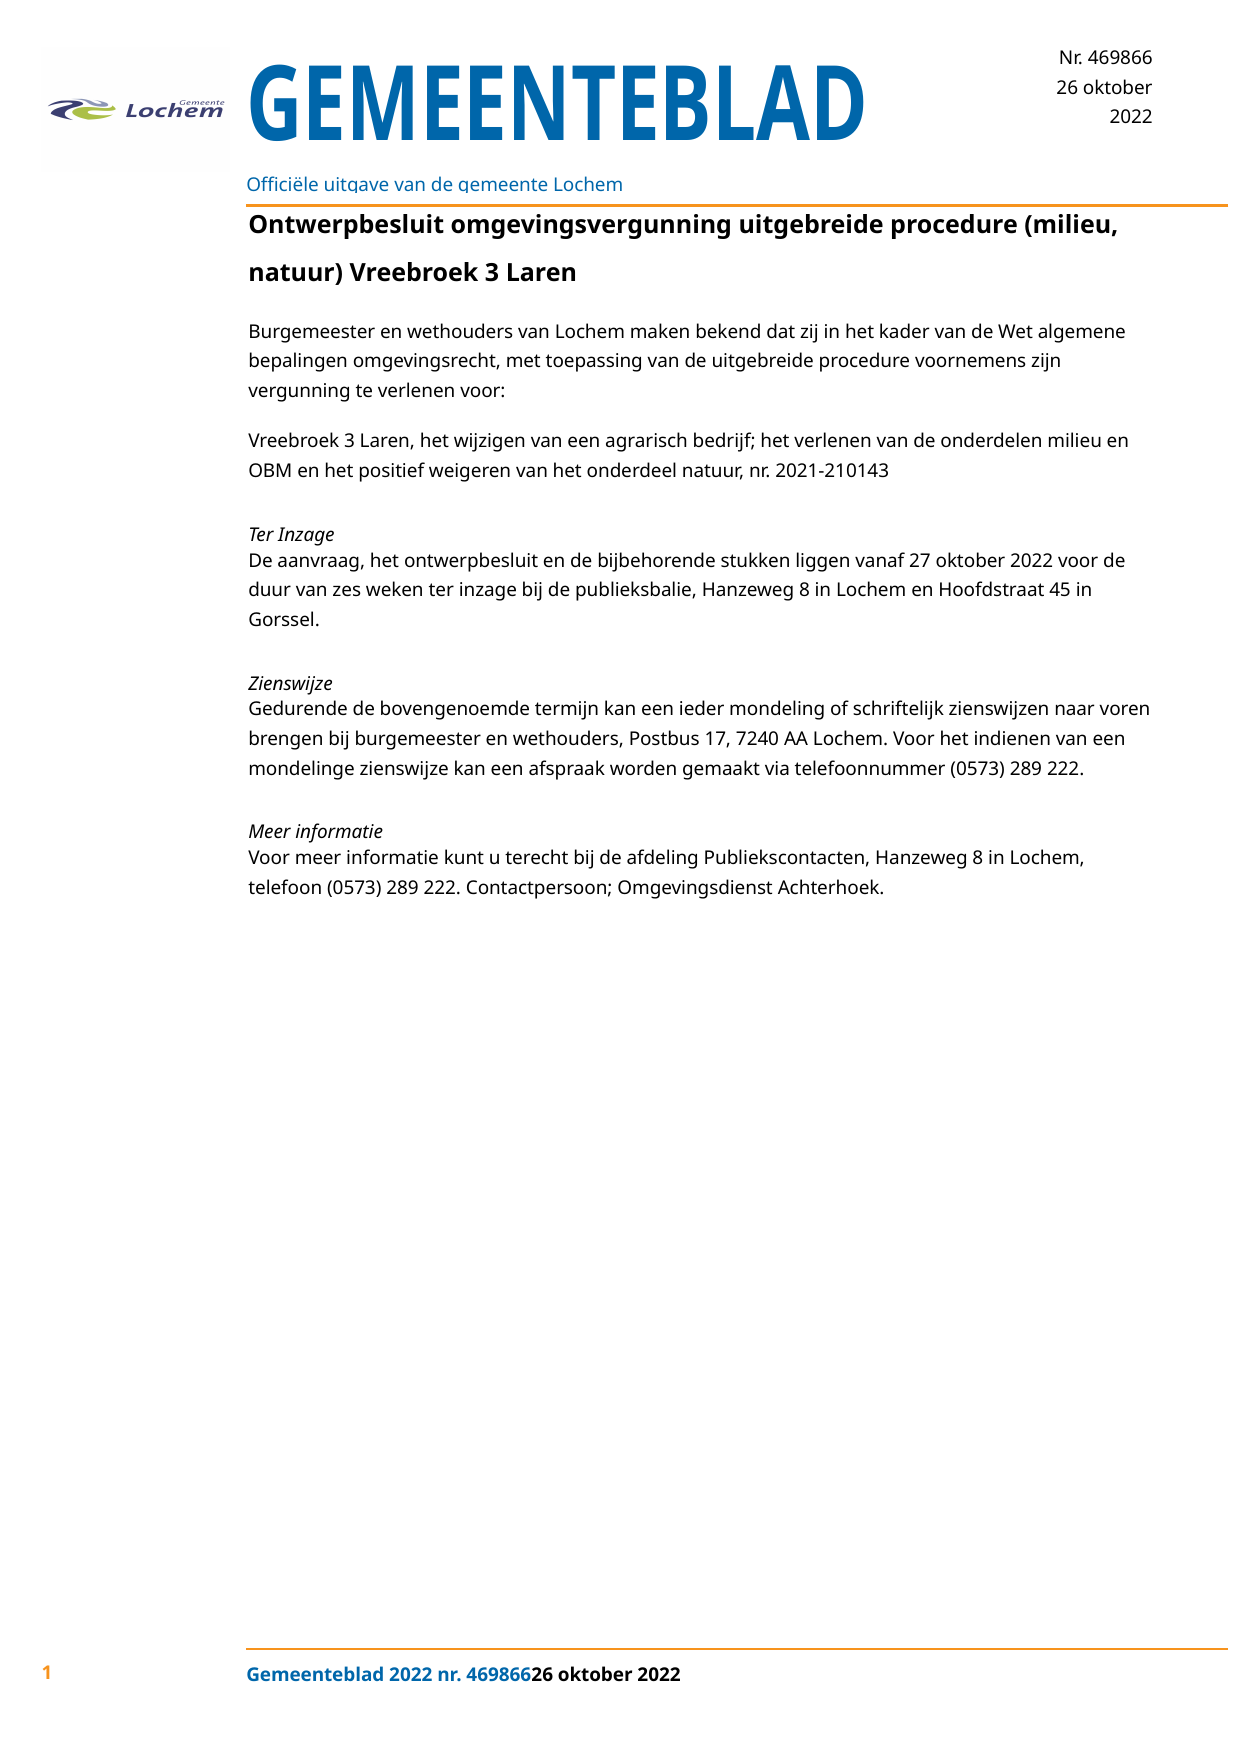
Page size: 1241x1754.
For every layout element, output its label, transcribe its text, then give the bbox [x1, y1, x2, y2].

text Burgemeester en wethouders van Lochem maken bekend dat zij in het kader van de Wet algemene bepalingen omgevingsrecht, met toepassing van de uitgebreide procedure voornemens zijn vergunning te verlenen voor: [248, 318, 1152, 403]
text Zienswijze [248, 670, 1152, 696]
text Voor meer informatie kunt u terecht bij de afdeling Publiekscontacten, Hanzeweg 8 in Lochem, telefoon (0573) 289 222. Contactpersoon; Omgevingsdienst Achterhoek. [248, 844, 1152, 900]
text Ontwerpbesluit omgevingsvergunning uitgebreide procedure (milieu, natuur) Vreebroek 3 Laren [248, 207, 1152, 288]
text Gedurende de bovengenoemde termijn kan een ieder mondeling of schriftelijk zienswijzen naar voren brengen bij burgemeester en wethouders, Postbus 17, 7240 AA Lochem. Voor het indienen van een mondelinge zienswijze kan een afspraak worden gemaakt via telefoonnummer (0573) 289 222. [248, 696, 1152, 781]
text De aanvraag, het ontwerpbesluit en de bijbehorende stukken liggen vanaf 27 oktober 2022 voor de duur van zes weken ter inzage bij de publieksbalie, Hanzeweg 8 in Lochem en Hoofdstraat 45 in Gorssel. [248, 547, 1152, 632]
text Vreebroek 3 Laren, het wijzigen van een agrarisch bedrijf; het verlenen van de onderdelen milieu en OBM en het positief weigeren van het onderdeel natuur, nr. 2021-210143 [248, 427, 1152, 483]
picture [41, 47, 231, 172]
text Meer informatie [248, 819, 1152, 844]
text Ter Inzage [248, 521, 1152, 547]
